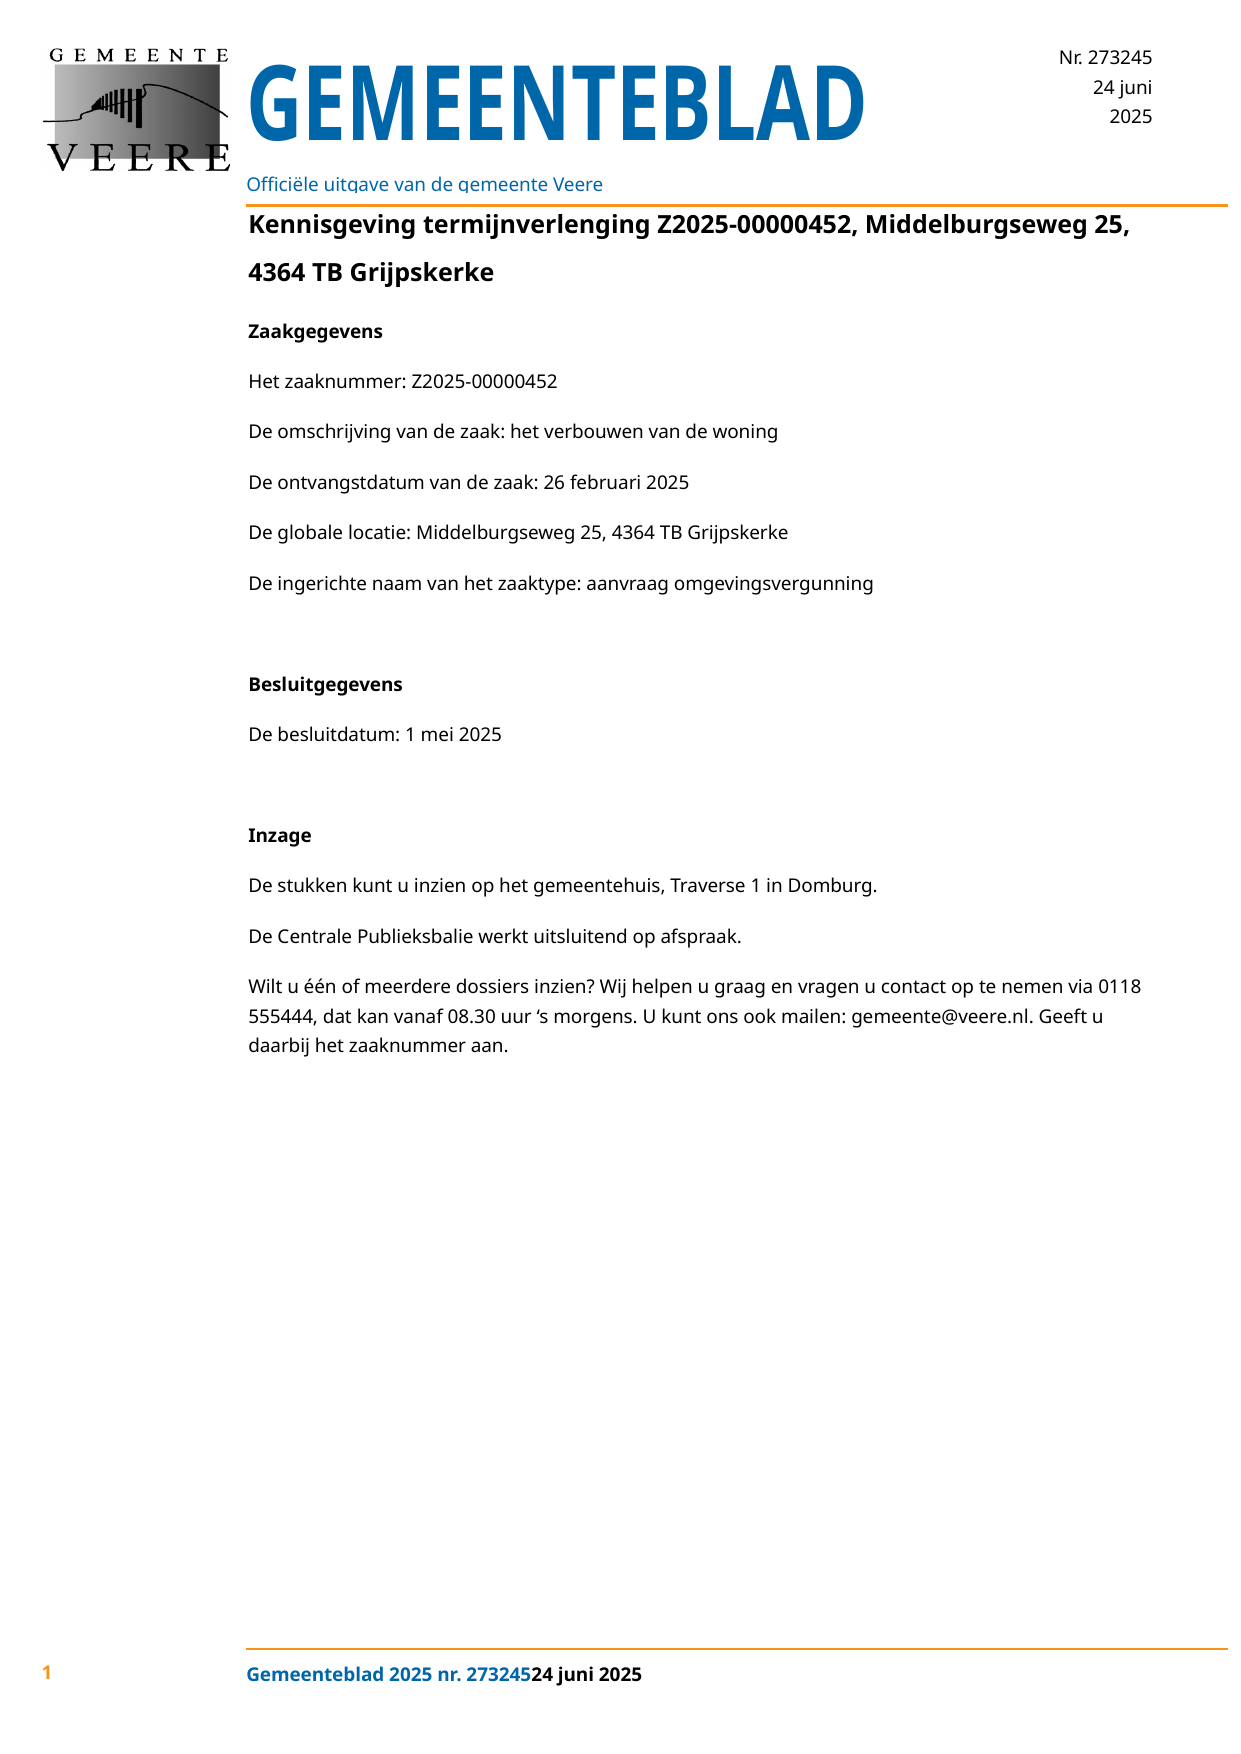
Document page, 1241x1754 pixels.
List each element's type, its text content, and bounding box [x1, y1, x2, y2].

text Wilt u één of meerdere dossiers inzien? Wij helpen u graag en vragen u contact op te nemen via 0118 555444, dat kan vanaf 08.30 uur ‘s morgens. U kunt ons ook mailen: gemeente@veere.nl. Geeft u daarbij het zaaknummer aan. [248, 973, 1152, 1058]
text De ontvangstdatum van de zaak: 26 februari 2025 [248, 469, 1152, 495]
text De omschrijving van de zaak: het verbouwen van de woning [248, 419, 1152, 444]
picture [41, 47, 231, 172]
text De globale locatie: Middelburgseweg 25, 4364 TB Grijpskerke [248, 519, 1152, 545]
text Zaakgegevens [248, 318, 1152, 344]
text Het zaaknummer: Z2025-00000452 [248, 368, 1152, 394]
text Inzage [248, 822, 1152, 848]
text Kennisgeving termijnverlenging Z2025-00000452, Middelburgseweg 25, 4364 TB Grijpskerke [248, 207, 1152, 288]
text De stukken kunt u inzien op het gemeentehuis, Traverse 1 in Domburg. [248, 872, 1152, 898]
text De ingerichte naam van het zaaktype: aanvraag omgevingsvergunning [248, 570, 1152, 596]
text De Centrale Publieksbalie werkt uitsluitend op afspraak. [248, 923, 1152, 949]
text De besluitdatum: 1 mei 2025 [248, 721, 1152, 747]
text Besluitgegevens [248, 671, 1152, 697]
